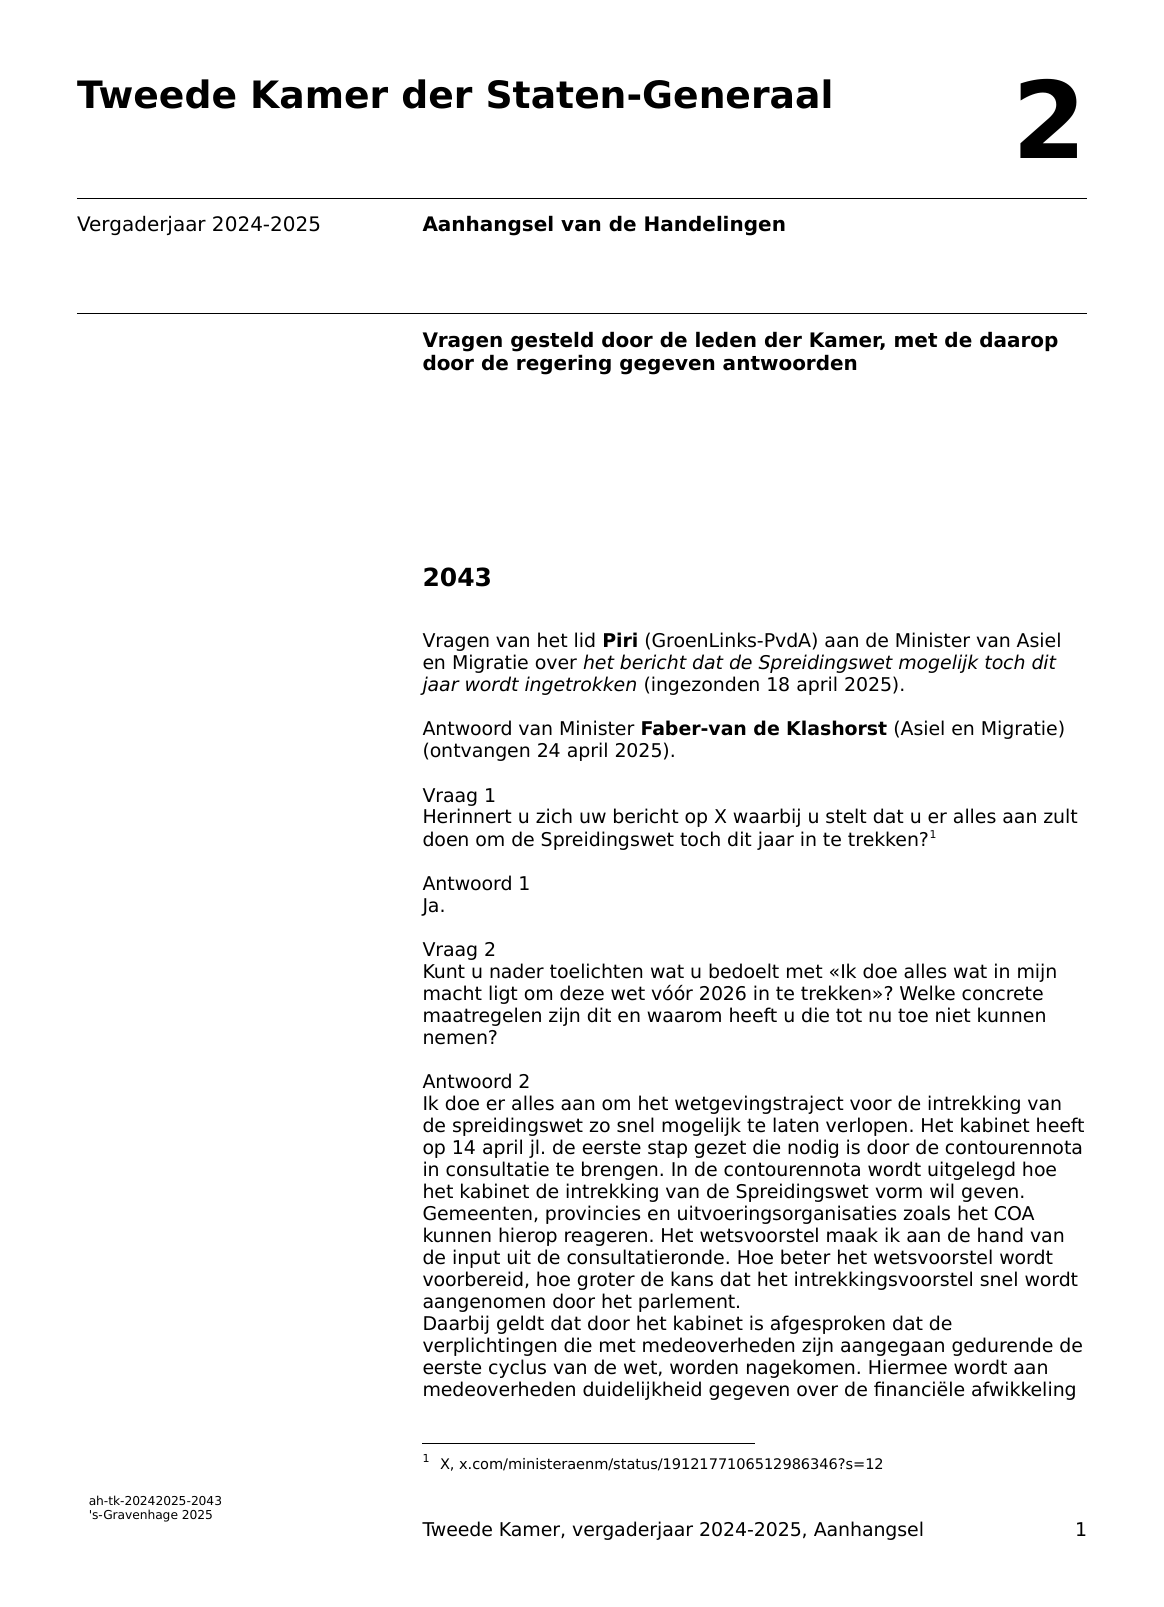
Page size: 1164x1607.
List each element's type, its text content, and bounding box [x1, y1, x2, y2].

text Antwoord 2 [422, 1071, 1087, 1093]
text Antwoord van Minister Faber-van de Klashorst (Asiel en Migratie) (ontvangen 24 april 2025). [422, 718, 1087, 762]
text ah-tk-20242025-2043 [88, 1494, 323, 1508]
table_cell Vragen gesteld door de leden der Kamer, met de daarop door de regering gegeven antwoorden [422, 314, 1087, 375]
text Vraag 1 [422, 784, 1087, 806]
table_cell Aanhangsel van de Handelingen [422, 199, 1087, 313]
text 's-Gravenhage 2025 [88, 1508, 323, 1522]
text X, x.com/ministeraenm/status/1912177106512986346?s=12 [422, 1452, 1087, 1474]
text Herinnert u zich uw bericht op X waarbij u stelt dat u er alles aan zult doen om de Spreidingswet toch dit jaar in te trekken? [422, 806, 1087, 850]
text Daarbij geldt dat door het kabinet is afgesproken dat de verplichtingen die met medeoverheden zijn aangegaan gedurende de eerste cyclus van de wet, worden nagekomen. Hiermee wordt aan medeoverheden duidelijkheid gegeven over de financiële afwikkeling [422, 1313, 1087, 1401]
table_header 2 [886, 59, 1087, 198]
table_header Tweede Kamer der Staten-Generaal [77, 59, 886, 198]
table_cell Vergaderjaar 2024-2025 [77, 199, 422, 313]
text Ik doe er alles aan om het wetgevingstraject voor de intrekking van de spreidingswet zo snel mogelijk te laten verlopen. Het kabinet heeft op 14 april jl. de eerste stap gezet die nodig is door de contourennota in consultatie te brengen. In de contourennota wordt uitgelegd hoe het kabinet de intrekking van de Spreidingswet vorm wil geven. Gemeenten, provincies en uitvoeringsorganisaties zoals het COA kunnen hierop reageren. Het wetsvoorstel maak ik aan de hand van de input uit de consultatieronde. Hoe beter het wetsvoorstel wordt voorbereid, hoe groter de kans dat het intrekkingsvoorstel snel wordt aangenomen door het parlement. [422, 1093, 1087, 1313]
text Ja. [422, 894, 1087, 917]
text Vragen van het lid Piri (GroenLinks-PvdA) aan de Minister van Asiel en Migratie over het bericht dat de Spreidingswet mogelijk toch dit jaar wordt ingetrokken (ingezonden 18 april 2025). [422, 630, 1087, 696]
text 2043 [422, 563, 1087, 592]
text Antwoord 1 [422, 873, 1087, 894]
text Kunt u nader toelichten wat u bedoelt met «Ik doe alles wat in mijn macht ligt om deze wet vóór 2026 in te trekken»? Welke concrete maatregelen zijn dit en waarom heeft u die tot nu toe niet kunnen nemen? [422, 961, 1087, 1049]
table_cell [77, 314, 422, 375]
text Vraag 2 [422, 939, 1087, 961]
